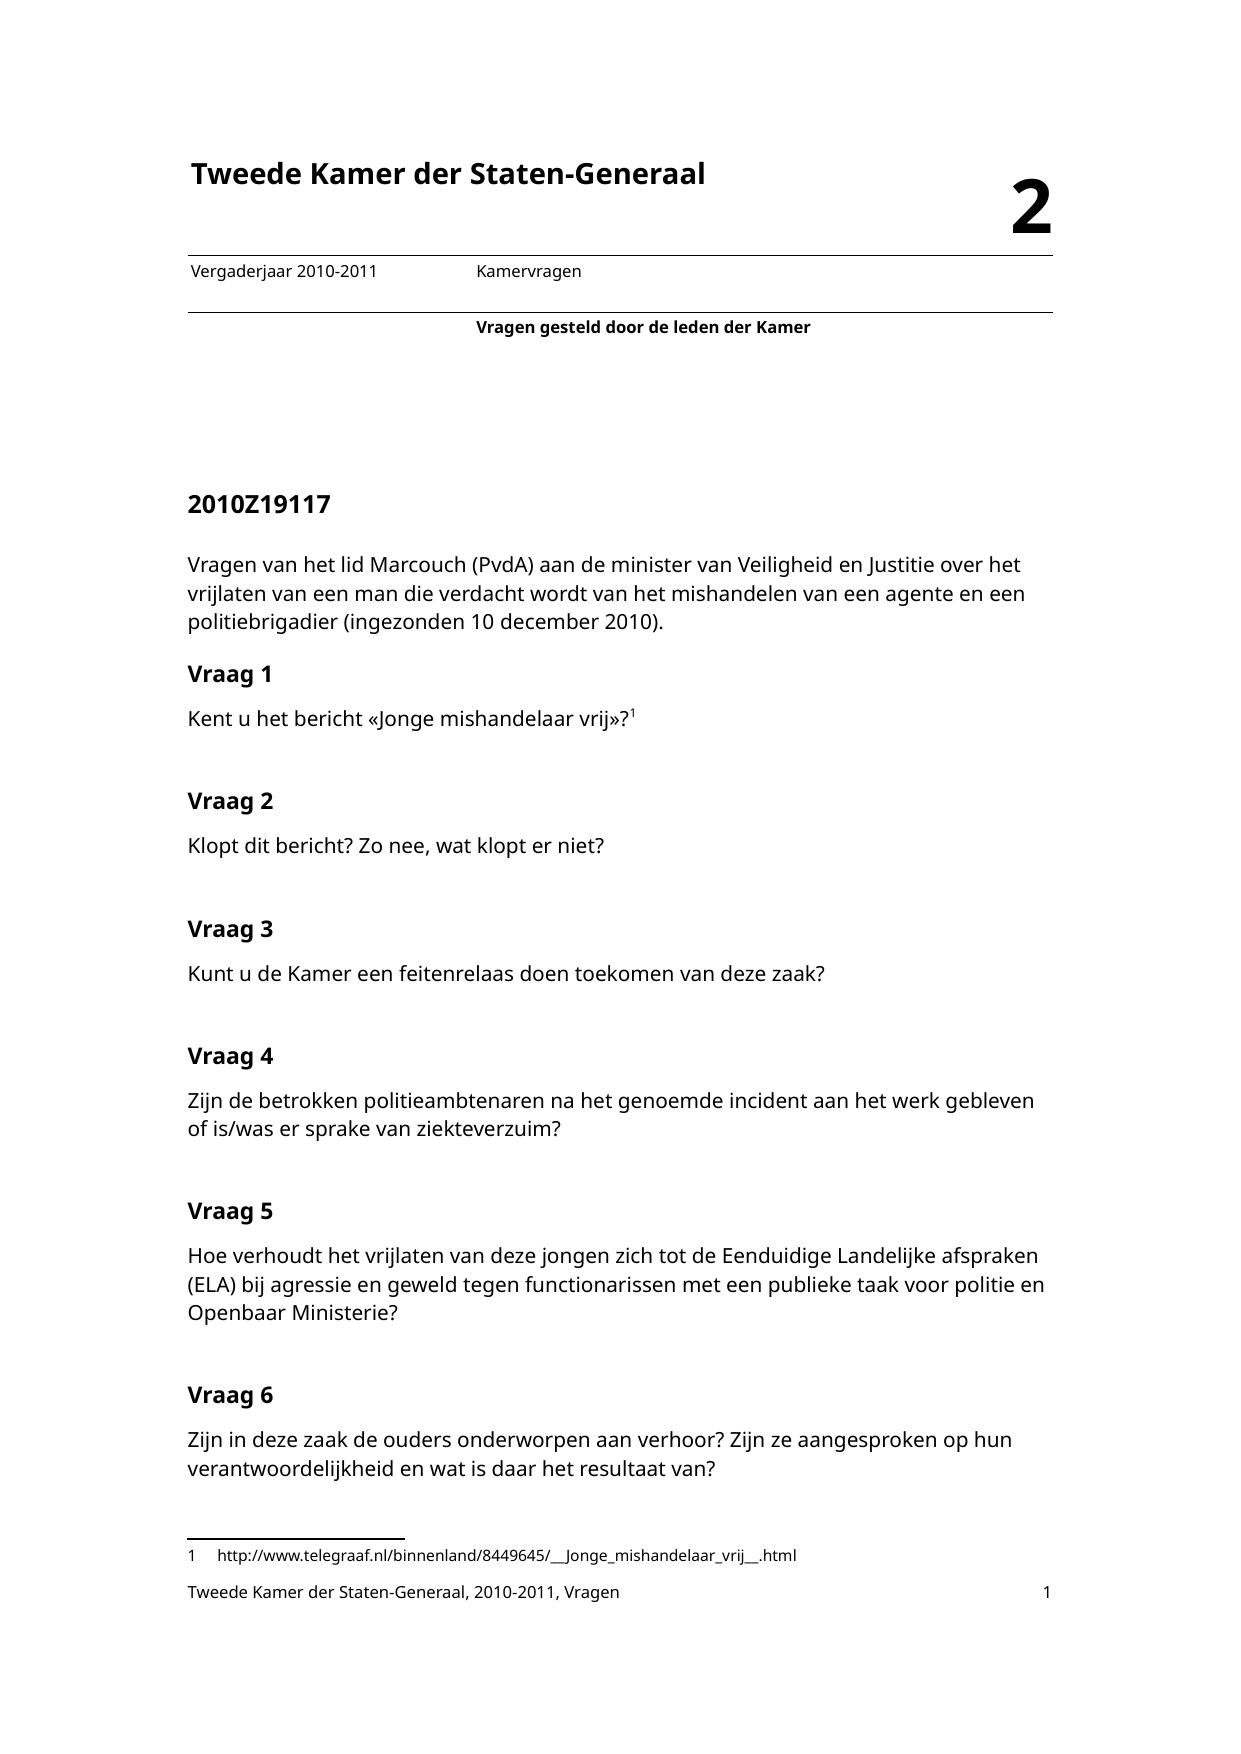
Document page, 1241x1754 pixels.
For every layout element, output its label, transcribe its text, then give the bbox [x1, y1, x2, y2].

text Klopt dit bericht? Zo nee, wat klopt er niet? [187, 832, 1053, 860]
text Hoe verhoudt het vrijlaten van deze jongen zich tot de Eenduidige Landelijke afspraken (ELA) bij agressie en geweld tegen functionarissen met een publieke taak voor politie en Openbaar Ministerie? [187, 1242, 1053, 1327]
table_cell Vragen gesteld door de leden der Kamer [473, 313, 1053, 339]
table_header 2 [880, 150, 1053, 255]
subtitle Vraag 4 [187, 1040, 1053, 1071]
table_cell Kamervragen [473, 256, 1053, 312]
subtitle Vraag 2 [187, 785, 1053, 817]
table_cell [188, 313, 473, 339]
table_cell Vergaderjaar 2010-2011 [188, 256, 473, 312]
subtitle Vraag 1 [187, 658, 1053, 689]
subtitle Vraag 3 [187, 912, 1053, 944]
text 2010Z19117 [187, 487, 1053, 521]
text http://www.telegraaf.nl/binnenland/8449645/__Jonge_mishandelaar_vrij__.html [187, 1538, 1053, 1566]
subtitle Vraag 6 [187, 1379, 1053, 1411]
text Zijn de betrokken politieambtenaren na het genoemde incident aan het werk gebleven of is/was er sprake van ziekteverzuim? [187, 1086, 1053, 1143]
text Zijn in deze zaak de ouders onderworpen aan verhoor? Zijn ze aangesproken op hun verantwoordelijkheid en wat is daar het resultaat van? [187, 1426, 1053, 1482]
text Vragen van het lid Marcouch (PvdA) aan de minister van Veiligheid en Justitie over het vrijlaten van een man die verdacht wordt van het mishandelen van een agente en een politiebrigadier (ingezonden 10 december 2010). [187, 550, 1053, 636]
text Kunt u de Kamer een feitenrelaas doen toekomen van deze zaak? [187, 959, 1053, 987]
table_header Tweede Kamer der Staten-Generaal [188, 150, 879, 255]
subtitle Vraag 5 [187, 1195, 1053, 1227]
text Kent u het bericht «Jonge mishandelaar vrij»? [187, 704, 1053, 733]
